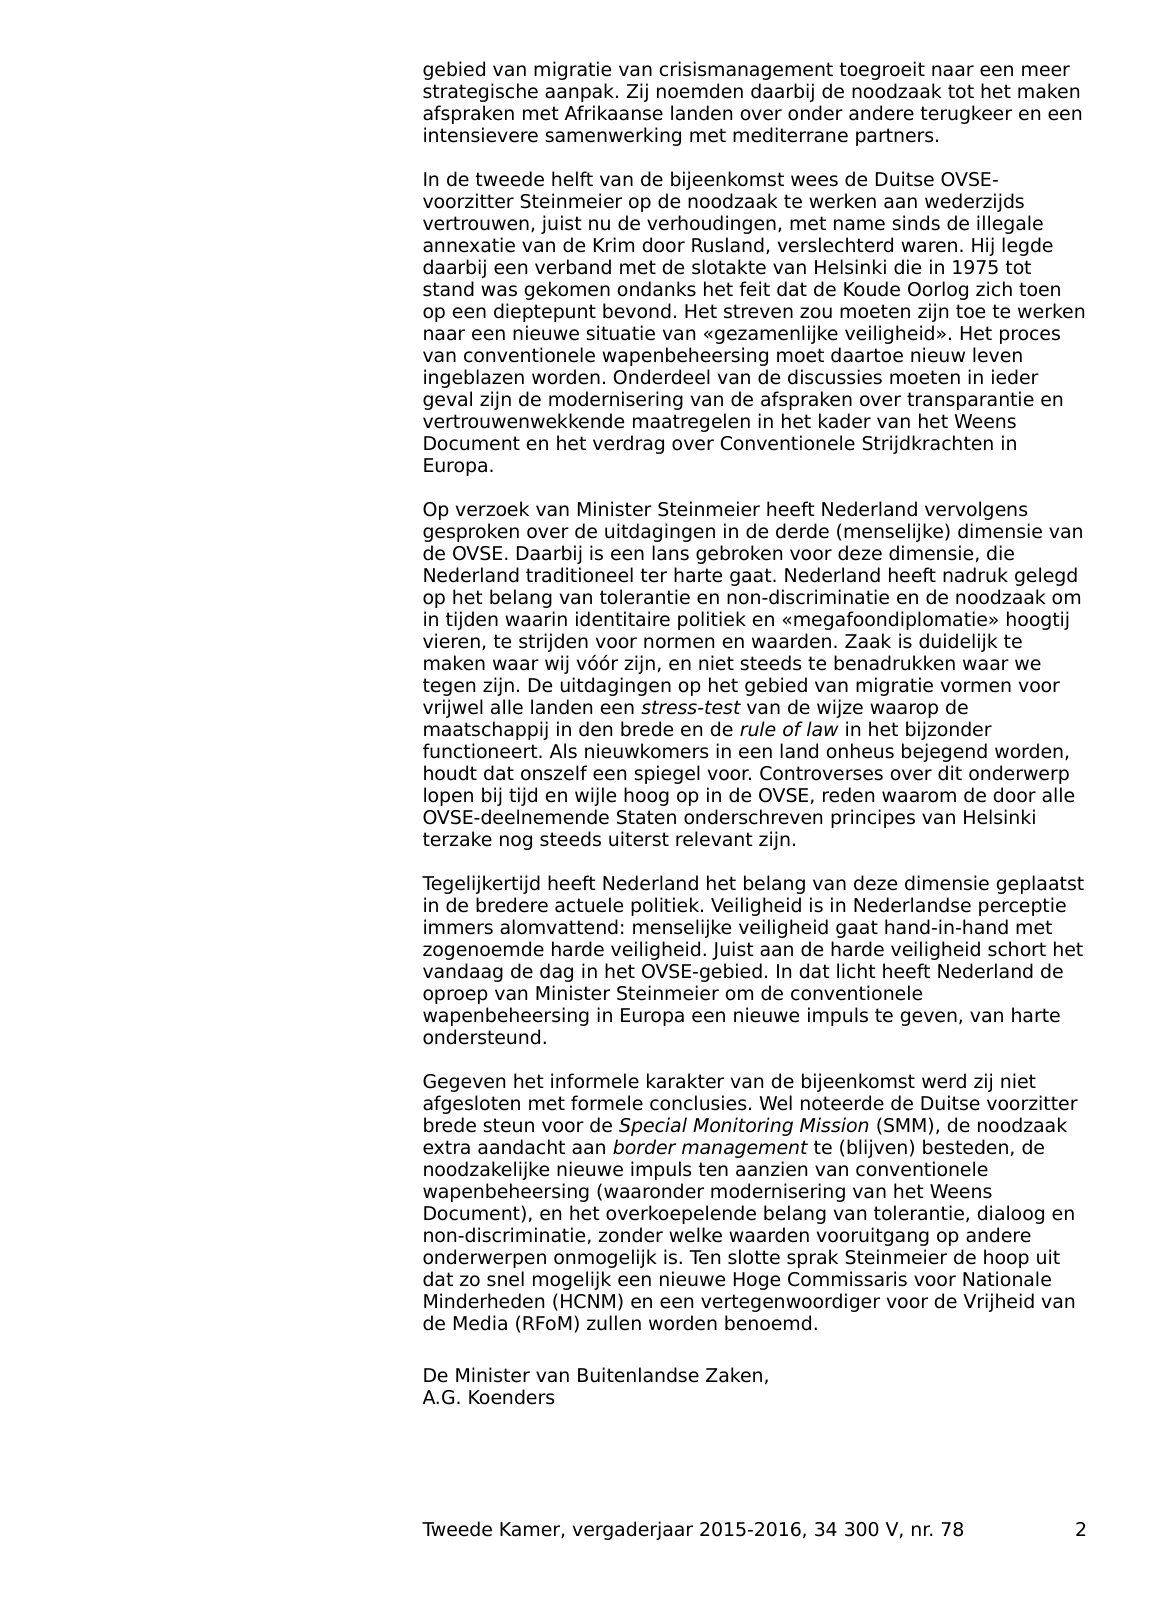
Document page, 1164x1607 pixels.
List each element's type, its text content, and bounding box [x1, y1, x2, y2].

text Gegeven het informele karakter van de bijeenkomst werd zij niet afgesloten met formele conclusies. Wel noteerde de Duitse voorzitter brede steun voor de Special Monitoring Mission (SMM), de noodzaak extra aandacht aan border management te (blijven) besteden, de noodzakelijke nieuwe impuls ten aanzien van conventionele wapenbeheersing (waaronder modernisering van het Weens Document), en het overkoepelende belang van tolerantie, dialoog en non-discriminatie, zonder welke waarden vooruitgang op andere onderwerpen onmogelijk is. Ten slotte sprak Steinmeier de hoop uit dat zo snel mogelijk een nieuwe Hoge Commissaris voor Nationale Minderheden (HCNM) en een vertegenwoordiger voor de Vrijheid van de Media (RFoM) zullen worden benoemd. [422, 1071, 1087, 1335]
text gebied van migratie van crisismanagement toegroeit naar een meer strategische aanpak. Zij noemden daarbij de noodzaak tot het maken afspraken met Afrikaanse landen over onder andere terugkeer en een intensievere samenwerking met mediterrane partners. [422, 59, 1087, 147]
text Tegelijkertijd heeft Nederland het belang van deze dimensie geplaatst in de bredere actuele politiek. Veiligheid is in Nederlandse perceptie immers alomvattend: menselijke veiligheid gaat hand-in-hand met zogenoemde harde veiligheid. Juist aan de harde veiligheid schort het vandaag de dag in het OVSE-gebied. In dat licht heeft Nederland de oproep van Minister Steinmeier om de conventionele wapenbeheersing in Europa een nieuwe impuls te geven, van harte ondersteund. [422, 873, 1087, 1049]
text De Minister van Buitenlandse Zaken, A.G. Koenders [422, 1365, 1087, 1409]
text Op verzoek van Minister Steinmeier heeft Nederland vervolgens gesproken over de uitdagingen in de derde (menselijke) dimensie van de OVSE. Daarbij is een lans gebroken voor deze dimensie, die Nederland traditioneel ter harte gaat. Nederland heeft nadruk gelegd op het belang van tolerantie en non-discriminatie en de noodzaak om in tijden waarin identitaire politiek en «megafoondiplomatie» hoogtij vieren, te strijden voor normen en waarden. Zaak is duidelijk te maken waar wij vóór zijn, en niet steeds te benadrukken waar we tegen zijn. De uitdagingen op het gebied van migratie vormen voor vrijwel alle landen een stress-test van de wijze waarop de maatschappij in den brede en de rule of law in het bijzonder functioneert. Als nieuwkomers in een land onheus bejegend worden, houdt dat onszelf een spiegel voor. Controverses over dit onderwerp lopen bij tijd en wijle hoog op in de OVSE, reden waarom de door alle OVSE-deelnemende Staten onderschreven principes van Helsinki terzake nog steeds uiterst relevant zijn. [422, 499, 1087, 851]
text In de tweede helft van de bijeenkomst wees de Duitse OVSE-voorzitter Steinmeier op de noodzaak te werken aan wederzijds vertrouwen, juist nu de verhoudingen, met name sinds de illegale annexatie van de Krim door Rusland, verslechterd waren. Hij legde daarbij een verband met de slotakte van Helsinki die in 1975 tot stand was gekomen ondanks het feit dat de Koude Oorlog zich toen op een dieptepunt bevond. Het streven zou moeten zijn toe te werken naar een nieuwe situatie van «gezamenlijke veiligheid». Het proces van conventionele wapenbeheersing moet daartoe nieuw leven ingeblazen worden. Onderdeel van de discussies moeten in ieder geval zijn de modernisering van de afspraken over transparantie en vertrouwenwekkende maatregelen in het kader van het Weens Document en het verdrag over Conventionele Strijdkrachten in Europa. [422, 169, 1087, 477]
